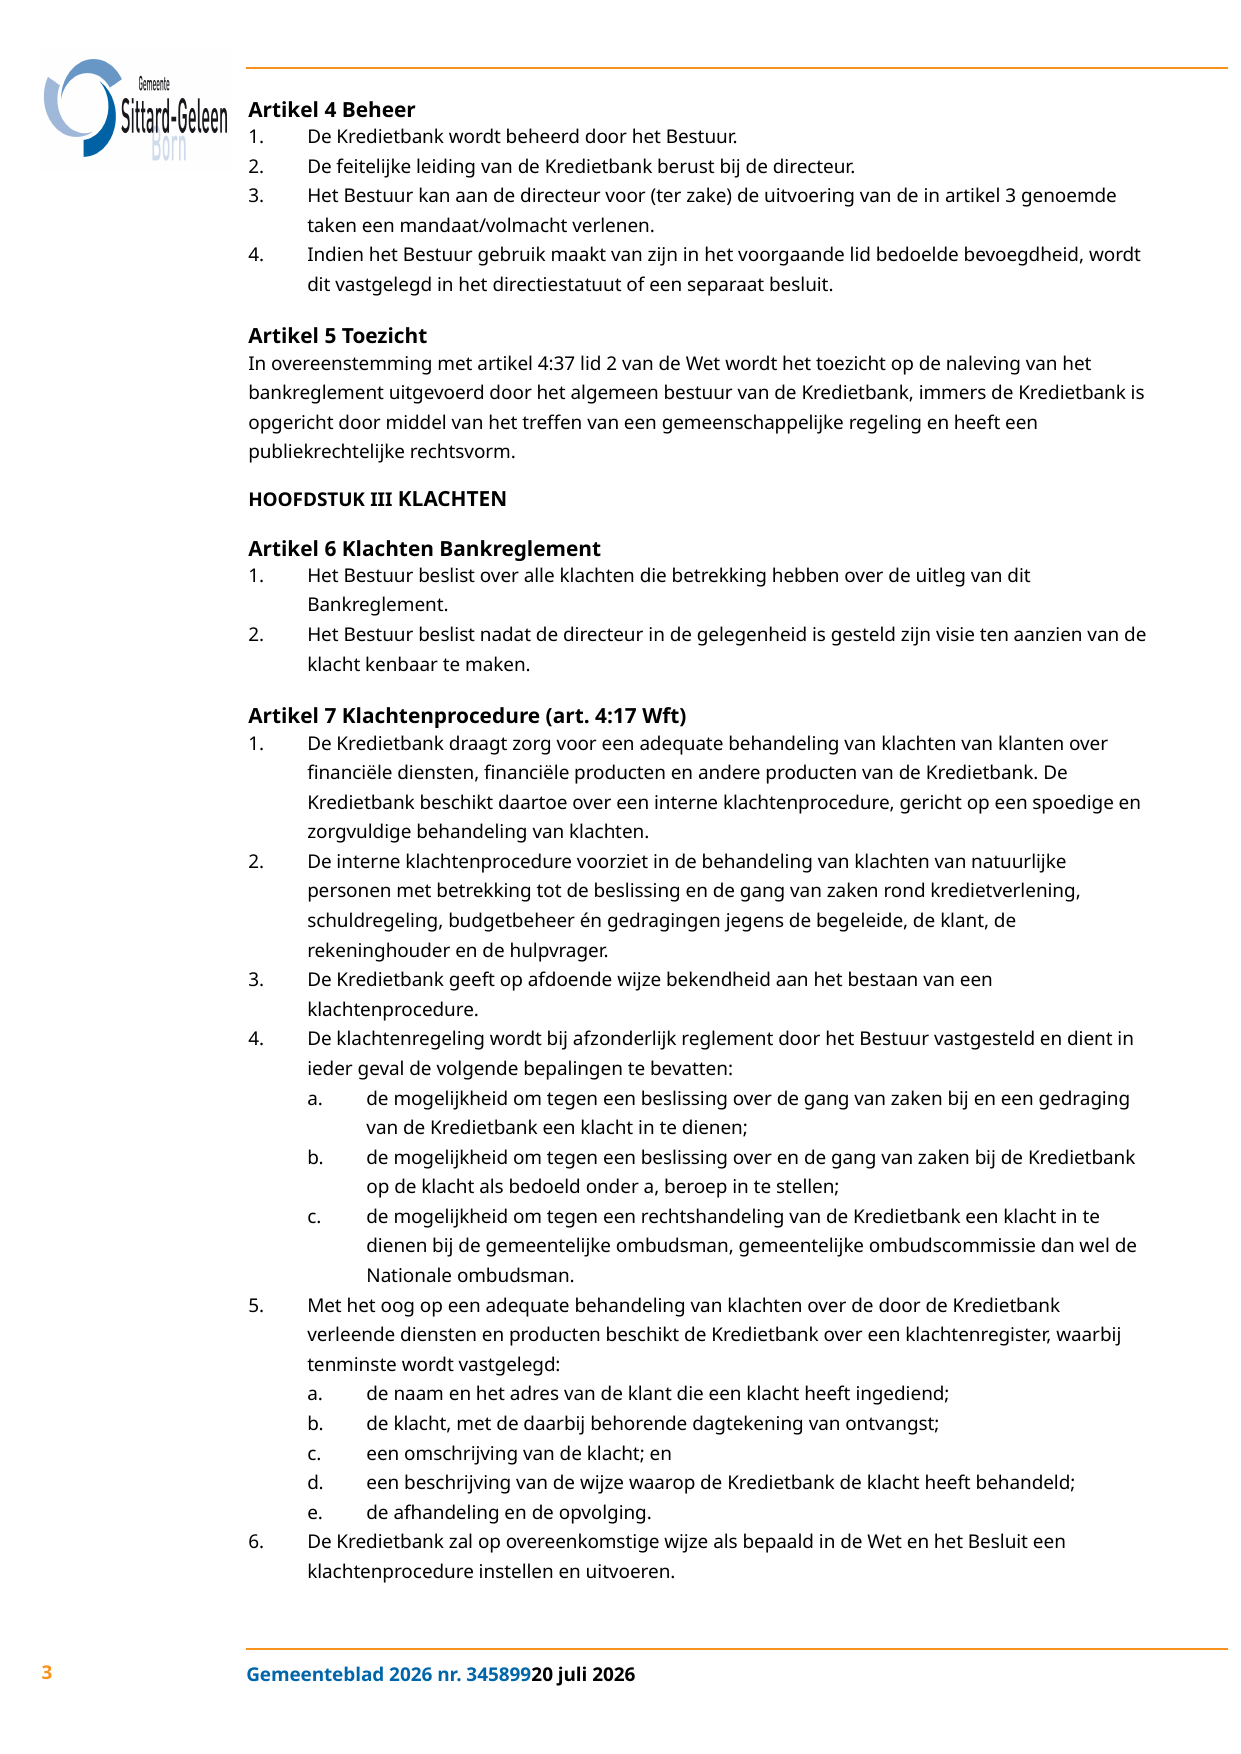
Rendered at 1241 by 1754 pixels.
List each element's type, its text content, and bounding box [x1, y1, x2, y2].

list de mogelijkheid om tegen een rechtshandeling van de Kredietbank een klacht in te dienen bij de gemeentelijke ombudsman, gemeentelijke ombudscommissie dan wel de Nationale ombudsman. [307, 1203, 1152, 1288]
picture [41, 47, 231, 172]
list Het Bestuur beslist over alle klachten die betrekking hebben over de uitleg van dit Bankreglement. [248, 562, 1152, 617]
list de klacht, met de daarbij behorende dagtekening van ontvangst; [307, 1410, 1152, 1436]
list Met het oog op een adequate behandeling van klachten over de door de Kredietbank verleende diensten en producten beschikt de Kredietbank over een klachtenregister, waarbij tenminste wordt vastgelegd: [248, 1292, 1152, 1377]
text Artikel 6 Klachten Bankreglement [248, 534, 1152, 562]
list De feitelijke leiding van de Kredietbank berust bij de directeur. [248, 153, 1152, 178]
list De Kredietbank draagt zorg voor een adequate behandeling van klachten van klanten over financiële diensten, financiële producten en andere producten van de Kredietbank. De Kredietbank beschikt daartoe over een interne klachtenprocedure, gericht op een spoedige en zorgvuldige behandeling van klachten. [248, 730, 1152, 844]
list een beschrijving van de wijze waarop de Kredietbank de klacht heeft behandeld; [307, 1469, 1152, 1495]
list de naam en het adres van de klant die een klacht heeft ingediend; [307, 1381, 1152, 1406]
list Indien het Bestuur gebruik maakt van zijn in het voorgaande lid bedoelde bevoegdheid, wordt dit vastgelegd in het directiestatuut of een separaat besluit. [248, 242, 1152, 297]
list Het Bestuur beslist nadat de directeur in de gelegenheid is gesteld zijn visie ten aanzien van de klacht kenbaar te maken. [248, 621, 1152, 677]
text Artikel 7 Klachtenprocedure (art. 4:17 Wft) [248, 701, 1152, 730]
list De Kredietbank zal op overeenkomstige wijze als bepaald in de Wet en het Besluit een klachtenprocedure instellen en uitvoeren. [248, 1528, 1152, 1584]
list De interne klachtenprocedure voorziet in de behandeling van klachten van natuurlijke personen met betrekking tot de beslissing en de gang van zaken rond kredietverlening, schuldregeling, budgetbeheer én gedragingen jegens de begeleide, de klant, de rekeninghouder en de hulpvrager. [248, 848, 1152, 962]
text HOOFDSTUK III KLACHTEN [248, 484, 1152, 513]
list De Kredietbank geeft op afdoende wijze bekendheid aan het bestaan van een klachtenprocedure. [248, 966, 1152, 1022]
list een omschrijving van de klacht; en [307, 1440, 1152, 1465]
list de afhandeling en de opvolging. [307, 1499, 1152, 1524]
text Artikel 5 Toezicht [248, 322, 1152, 350]
text In overeenstemming met artikel 4:37 lid 2 van de Wet wordt het toezicht op de naleving van het bankreglement uitgevoerd door het algemeen bestuur van de Kredietbank, immers de Kredietbank is opgericht door middel van het treffen van een gemeenschappelijke regeling en heeft een publiekrechtelijke rechtsvorm. [248, 350, 1152, 464]
list De Kredietbank wordt beheerd door het Bestuur. [248, 123, 1152, 149]
text Artikel 4 Beheer [248, 95, 1152, 123]
list de mogelijkheid om tegen een beslissing over de gang van zaken bij en een gedraging van de Kredietbank een klacht in te dienen; [307, 1085, 1152, 1140]
list de mogelijkheid om tegen een beslissing over en de gang van zaken bij de Kredietbank op de klacht als bedoeld onder a, beroep in te stellen; [307, 1144, 1152, 1199]
list De klachtenregeling wordt bij afzonderlijk reglement door het Bestuur vastgesteld en dient in ieder geval de volgende bepalingen te bevatten: [248, 1026, 1152, 1081]
list Het Bestuur kan aan de directeur voor (ter zake) de uitvoering van de in artikel 3 genoemde taken een mandaat/volmacht verlenen. [248, 182, 1152, 238]
